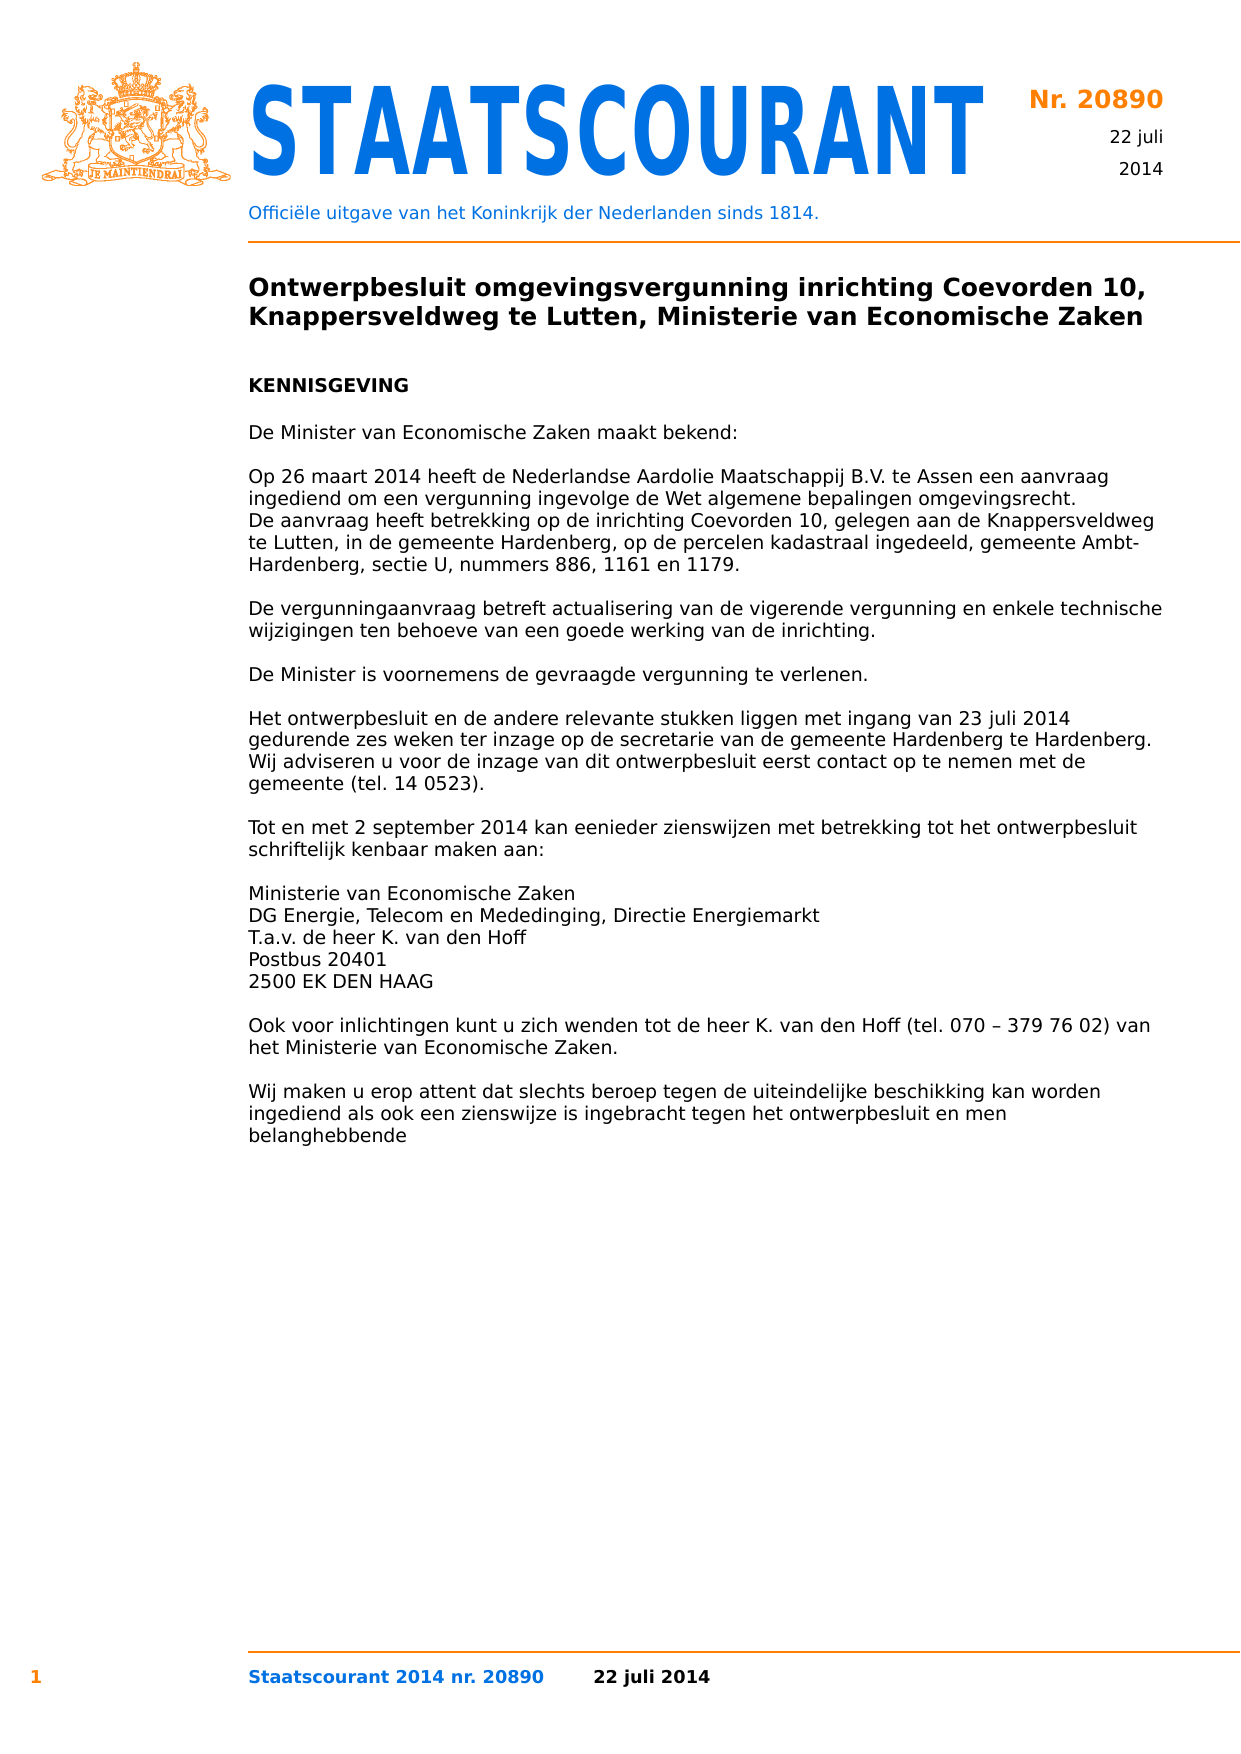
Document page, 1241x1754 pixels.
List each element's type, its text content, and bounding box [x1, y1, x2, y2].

text DG Energie, Telecom en Mededinging, Directie Energiemarkt [248, 905, 1163, 927]
text Het ontwerpbesluit en de andere relevante stukken liggen met ingang van 23 juli 2014 gedurende zes weken ter inzage op de secretarie van de gemeente Hardenberg te Hardenberg. Wij adviseren u voor de inzage van dit ontwerpbesluit eerst contact op te nemen met de gemeente (tel. 14 0523). [248, 707, 1163, 795]
text De vergunningaanvraag betreft actualisering van de vigerende vergunning en enkele technische wijzigingen ten behoeve van een goede werking van de inrichting. [248, 598, 1163, 642]
text Ministerie van Economische Zaken [248, 883, 1163, 905]
table_header STAATSCOURANT [248, 62, 998, 203]
text Op 26 maart 2014 heeft de Nederlandse Aardolie Maatschappij B.V. te Assen een aanvraag ingediend om een vergunning ingevolge de Wet algemene bepalingen omgevingsrecht. [248, 466, 1163, 510]
text Wij maken u erop attent dat slechts beroep tegen de uiteindelijke beschikking kan worden ingediend als ook een zienswijze is ingebracht tegen het ontwerpbesluit en men belanghebbende [248, 1081, 1163, 1147]
picture [41, 62, 231, 186]
table_header Nr. 20890 [998, 62, 1240, 121]
subtitle Ontwerpbesluit omgevingsvergunning inrichting Coevorden 10, Knappersveldweg te Lutten, Ministerie van Economische Zaken [248, 273, 1163, 331]
table_cell Officiële uitgave van het Koninkrijk der Nederlanden sinds 1814. [248, 203, 1240, 241]
subtitle KENNISGEVING [248, 375, 1163, 397]
table_cell 22 juli [998, 121, 1240, 153]
table_cell 2014 [998, 153, 1240, 203]
text De Minister van Economische Zaken maakt bekend: [248, 422, 1163, 444]
text T.a.v. de heer K. van den Hoff [248, 927, 1163, 949]
text De aanvraag heeft betrekking op de inrichting Coevorden 10, gelegen aan de Knappersveldweg te Lutten, in de gemeente Hardenberg, op de percelen kadastraal ingedeeld, gemeente Ambt-Hardenberg, sectie U, nummers 886, 1161 en 1179. [248, 510, 1163, 576]
table_header [25, 62, 248, 241]
text Postbus 20401 [248, 949, 1163, 971]
text 2500 EK DEN HAAG [248, 971, 1163, 993]
text Tot en met 2 september 2014 kan eenieder zienswijzen met betrekking tot het ontwerpbesluit schriftelijk kenbaar maken aan: [248, 817, 1163, 861]
text De Minister is voornemens de gevraagde vergunning te verlenen. [248, 663, 1163, 686]
text Ook voor inlichtingen kunt u zich wenden tot de heer K. van den Hoff (tel. 070 – 379 76 02) van het Ministerie van Economische Zaken. [248, 1015, 1163, 1059]
